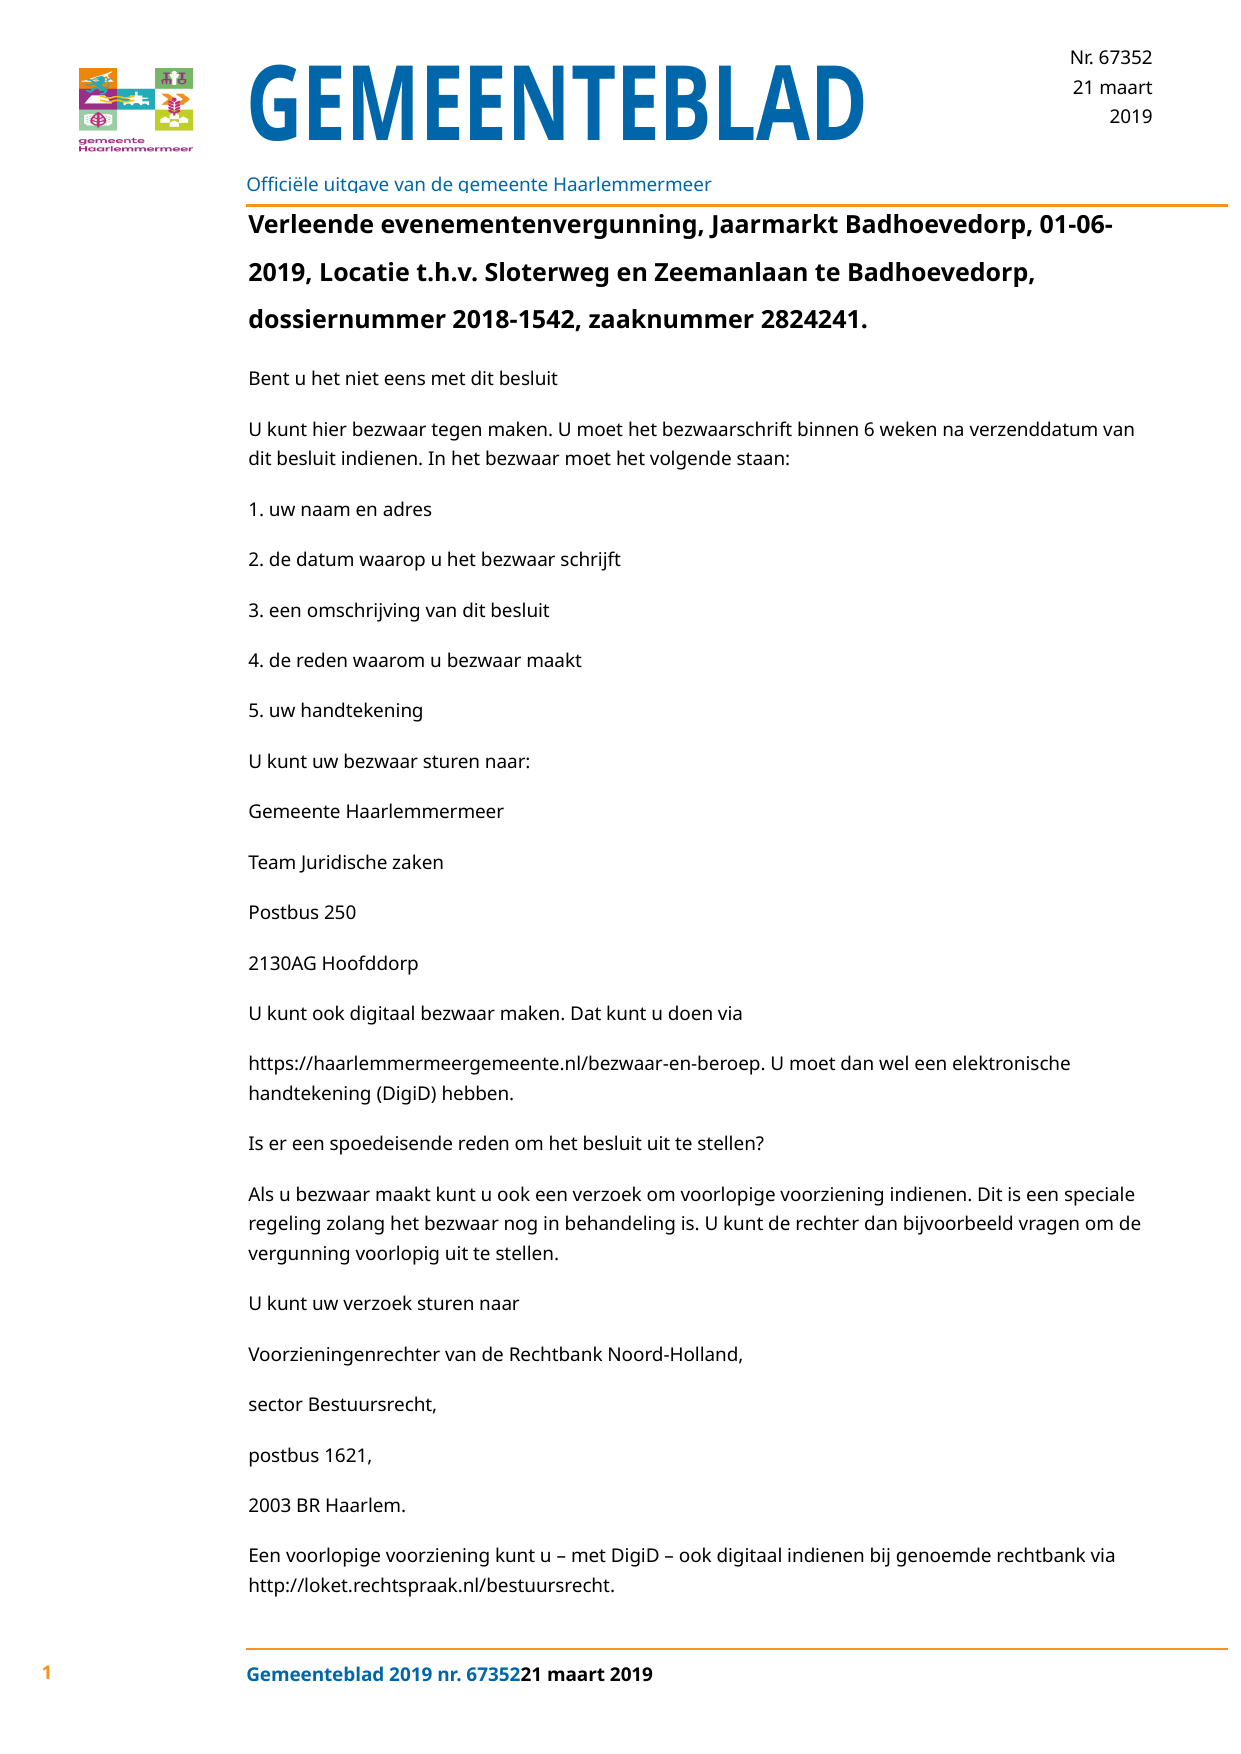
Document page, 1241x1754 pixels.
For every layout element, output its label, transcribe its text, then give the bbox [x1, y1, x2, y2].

text 4. de reden waarom u bezwaar maakt [248, 647, 1152, 673]
text 3. een omschrijving van dit besluit [248, 597, 1152, 622]
text 2130AG Hoofddorp [248, 950, 1152, 975]
text Bent u het niet eens met dit besluit [248, 366, 1152, 391]
text U kunt uw verzoek sturen naar [248, 1291, 1152, 1316]
text 2. de datum waarop u het bezwaar schrijft [248, 546, 1152, 572]
picture [41, 47, 231, 172]
text Gemeente Haarlemmermeer [248, 798, 1152, 824]
text 5. uw handtekening [248, 698, 1152, 723]
text https://haarlemmermeergemeente.nl/bezwaar-en-beroep. U moet dan wel een elektronische handtekening (DigiD) hebben. [248, 1051, 1152, 1106]
text Is er een spoedeisende reden om het besluit uit te stellen? [248, 1131, 1152, 1156]
text U kunt hier bezwaar tegen maken. U moet het bezwaarschrift binnen 6 weken na verzenddatum van dit besluit indienen. In het bezwaar moet het volgende staan: [248, 416, 1152, 471]
text 1. uw naam en adres [248, 496, 1152, 522]
text Team Juridische zaken [248, 849, 1152, 874]
text 2003 BR Haarlem. [248, 1492, 1152, 1518]
text Een voorlopige voorziening kunt u – met DigiD – ook digitaal indienen bij genoemde rechtbank via http://loket.rechtspraak.nl/bestuursrecht. [248, 1543, 1152, 1598]
text Voorzieningenrechter van de Rechtbank Noord-Holland, [248, 1341, 1152, 1367]
text U kunt ook digitaal bezwaar maken. Dat kunt u doen via [248, 1000, 1152, 1026]
text sector Bestuursrecht, [248, 1391, 1152, 1417]
text Postbus 250 [248, 899, 1152, 925]
text U kunt uw bezwaar sturen naar: [248, 748, 1152, 774]
text Als u bezwaar maakt kunt u ook een verzoek om voorlopige voorziening indienen. Dit is een speciale regeling zolang het bezwaar nog in behandeling is. U kunt de rechter dan bijvoorbeeld vragen om de vergunning voorlopig uit te stellen. [248, 1181, 1152, 1266]
text Verleende evenementenvergunning, Jaarmarkt Badhoevedorp, 01-06-2019, Locatie t.h.v. Sloterweg en Zeemanlaan te Badhoevedorp, dossiernummer 2018-1542, zaaknummer 2824241. [248, 207, 1152, 336]
text postbus 1621, [248, 1442, 1152, 1467]
